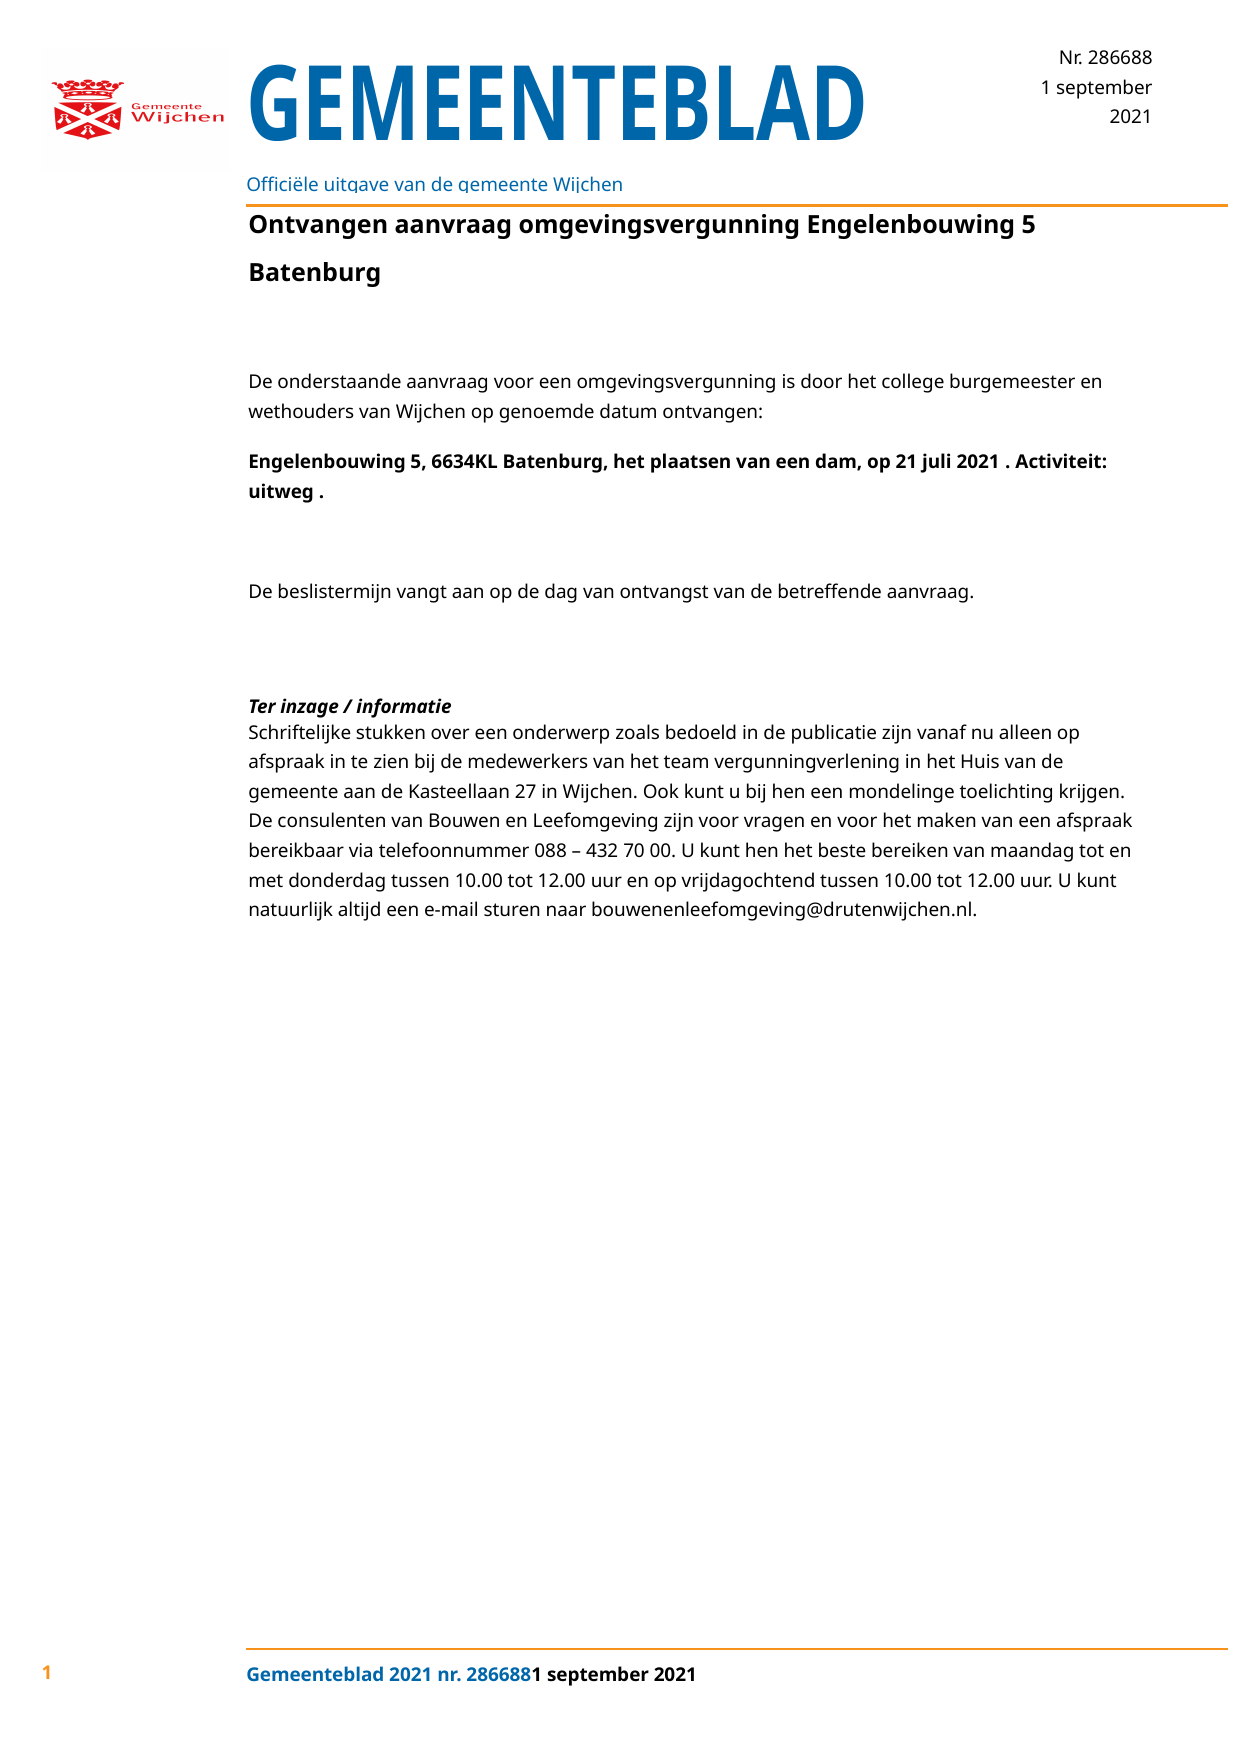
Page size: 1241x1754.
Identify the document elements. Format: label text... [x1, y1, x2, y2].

text De beslistermijn vangt aan op de dag van ontvangst van de betreffende aanvraag. [248, 579, 1152, 604]
text De onderstaande aanvraag voor een omgevingsvergunning is door het college burgemeester en wethouders van Wijchen op genoemde datum ontvangen: [248, 368, 1152, 424]
text Schriftelijke stukken over een onderwerp zoals bedoeld in de publicatie zijn vanaf nu alleen op afspraak in te zien bij de medewerkers van het team vergunningverlening in het Huis van de gemeente aan de Kasteellaan 27 in Wijchen. Ook kunt u bij hen een mondelinge toelichting krijgen. De consulenten van Bouwen en Leefomgeving zijn voor vragen en voor het maken van een afspraak bereikbaar via telefoonnummer 088 – 432 70 00. U kunt hen het beste bereiken van maandag tot en met donderdag tussen 10.00 tot 12.00 uur en op vrijdagochtend tussen 10.00 tot 12.00 uur. U kunt natuurlijk altijd een e-mail sturen naar bouwenenleefomgeving@drutenwijchen.nl. [248, 719, 1152, 922]
text Ter inzage / informatie [248, 693, 1152, 719]
text Engelenbouwing 5, 6634KL Batenburg, het plaatsen van een dam, op 21 juli 2021 . Activiteit: uitweg . [248, 448, 1152, 504]
picture [41, 47, 231, 172]
text Ontvangen aanvraag omgevingsvergunning Engelenbouwing 5 Batenburg [248, 207, 1152, 288]
